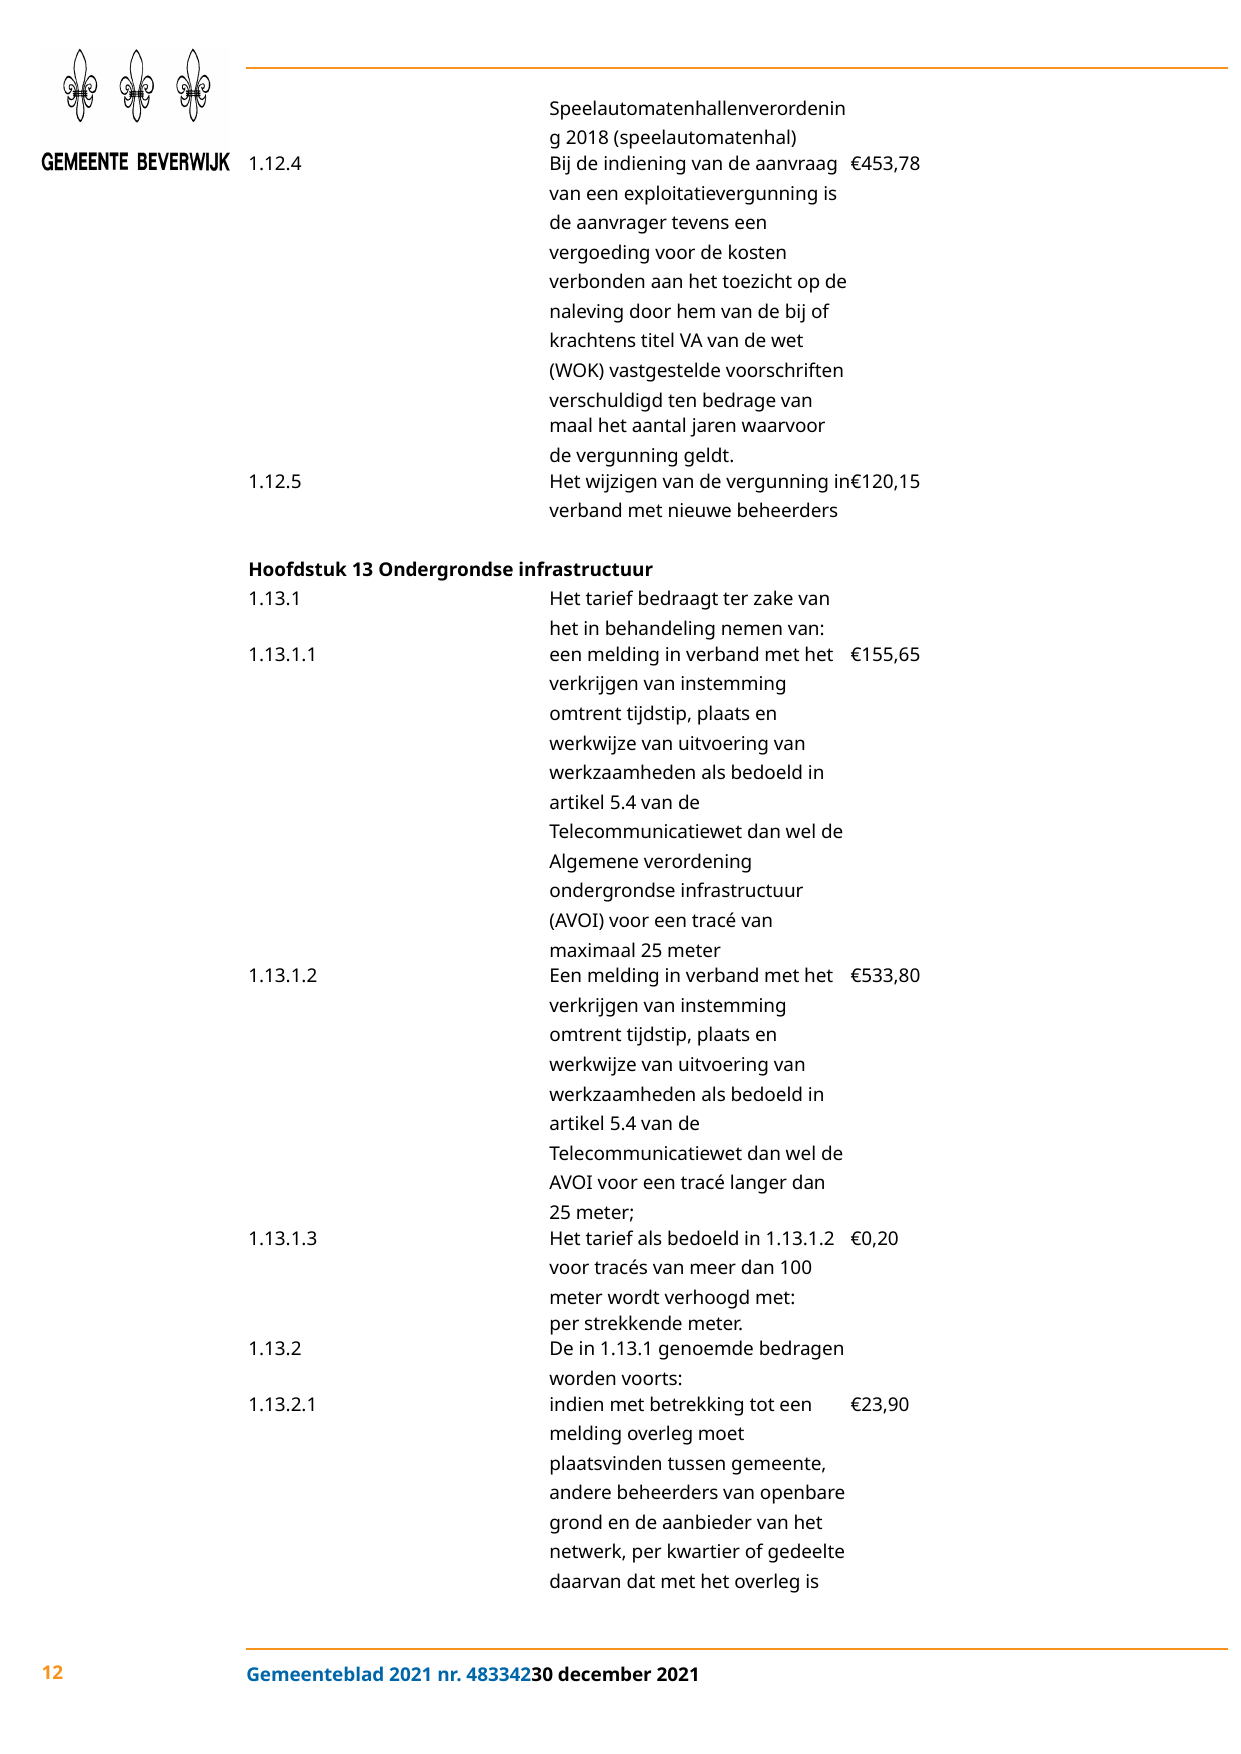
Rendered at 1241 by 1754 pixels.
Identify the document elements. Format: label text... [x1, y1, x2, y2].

table_cell per strekkende meter. [549, 1310, 850, 1336]
picture [41, 47, 231, 172]
table_cell Bij de indiening van de aanvraag van een exploitatievergunning is de aanvrager tevens een vergoeding voor de kosten verbonden aan het toezicht op de naleving door hem van de bij of krachtens titel VA van de wet (WOK) vastgestelde voorschriften verschuldigd ten bedrage van [549, 150, 850, 412]
table_cell €453,78 [850, 150, 1152, 412]
table_cell Het tarief als bedoeld in 1.13.1.2 voor tracés van meer dan 100 meter wordt verhoogd met: [549, 1225, 850, 1310]
table_cell Speelautomatenhallenverordening 2018 (speelautomatenhal) [549, 95, 850, 150]
table_cell 1.13.1.2 [248, 963, 549, 1225]
table_cell [248, 1310, 549, 1336]
table_cell 1.13.2.1 [248, 1391, 549, 1594]
table_cell indien met betrekking tot een melding overleg moet plaatsvinden tussen gemeente, andere beheerders van openbare grond en de aanbieder van het netwerk, per kwartier of gedeelte daarvan dat met het overleg is [549, 1391, 850, 1594]
table_cell [850, 1336, 1152, 1391]
table_cell 1.13.1.1 [248, 641, 549, 962]
table_cell [850, 413, 1152, 468]
table_cell De in 1.13.1 genoemde bedragen worden voorts: [549, 1336, 850, 1391]
table_header Het tarief bedraagt ter zake van het in behandeling nemen van: [549, 586, 850, 641]
table_cell maal het aantal jaren waarvoor de vergunning geldt. [549, 413, 850, 468]
table_cell €23,90 [850, 1391, 1152, 1594]
table_header 1.13.1 [248, 586, 549, 641]
table_cell [248, 413, 549, 468]
table_cell [248, 95, 549, 150]
table_cell 1.13.1.3 [248, 1225, 549, 1310]
table_cell Een melding in verband met het verkrijgen van instemming omtrent tijdstip, plaats en werkwijze van uitvoering van werkzaamheden als bedoeld in artikel 5.4 van de Telecommunicatiewet dan wel de AVOI voor een tracé langer dan 25 meter; [549, 963, 850, 1225]
text Hoofdstuk 13 Ondergrondse infrastructuur [248, 556, 1152, 582]
table_cell €120,15 [850, 468, 1152, 523]
table_cell een melding in verband met het verkrijgen van instemming omtrent tijdstip, plaats en werkwijze van uitvoering van werkzaamheden als bedoeld in artikel 5.4 van de Telecommunicatiewet dan wel de Algemene verordening ondergrondse infrastructuur (AVOI) voor een tracé van maximaal 25 meter [549, 641, 850, 962]
table_cell Het wijzigen van de vergunning in verband met nieuwe beheerders [549, 468, 850, 523]
table_cell €155,65 [850, 641, 1152, 962]
table_cell [850, 1310, 1152, 1336]
table_cell €0,20 [850, 1225, 1152, 1310]
table_cell 1.12.5 [248, 468, 549, 523]
table_header [850, 586, 1152, 641]
table_cell 1.12.4 [248, 150, 549, 412]
table_cell €533,80 [850, 963, 1152, 1225]
table_cell 1.13.2 [248, 1336, 549, 1391]
table_cell [850, 95, 1152, 150]
